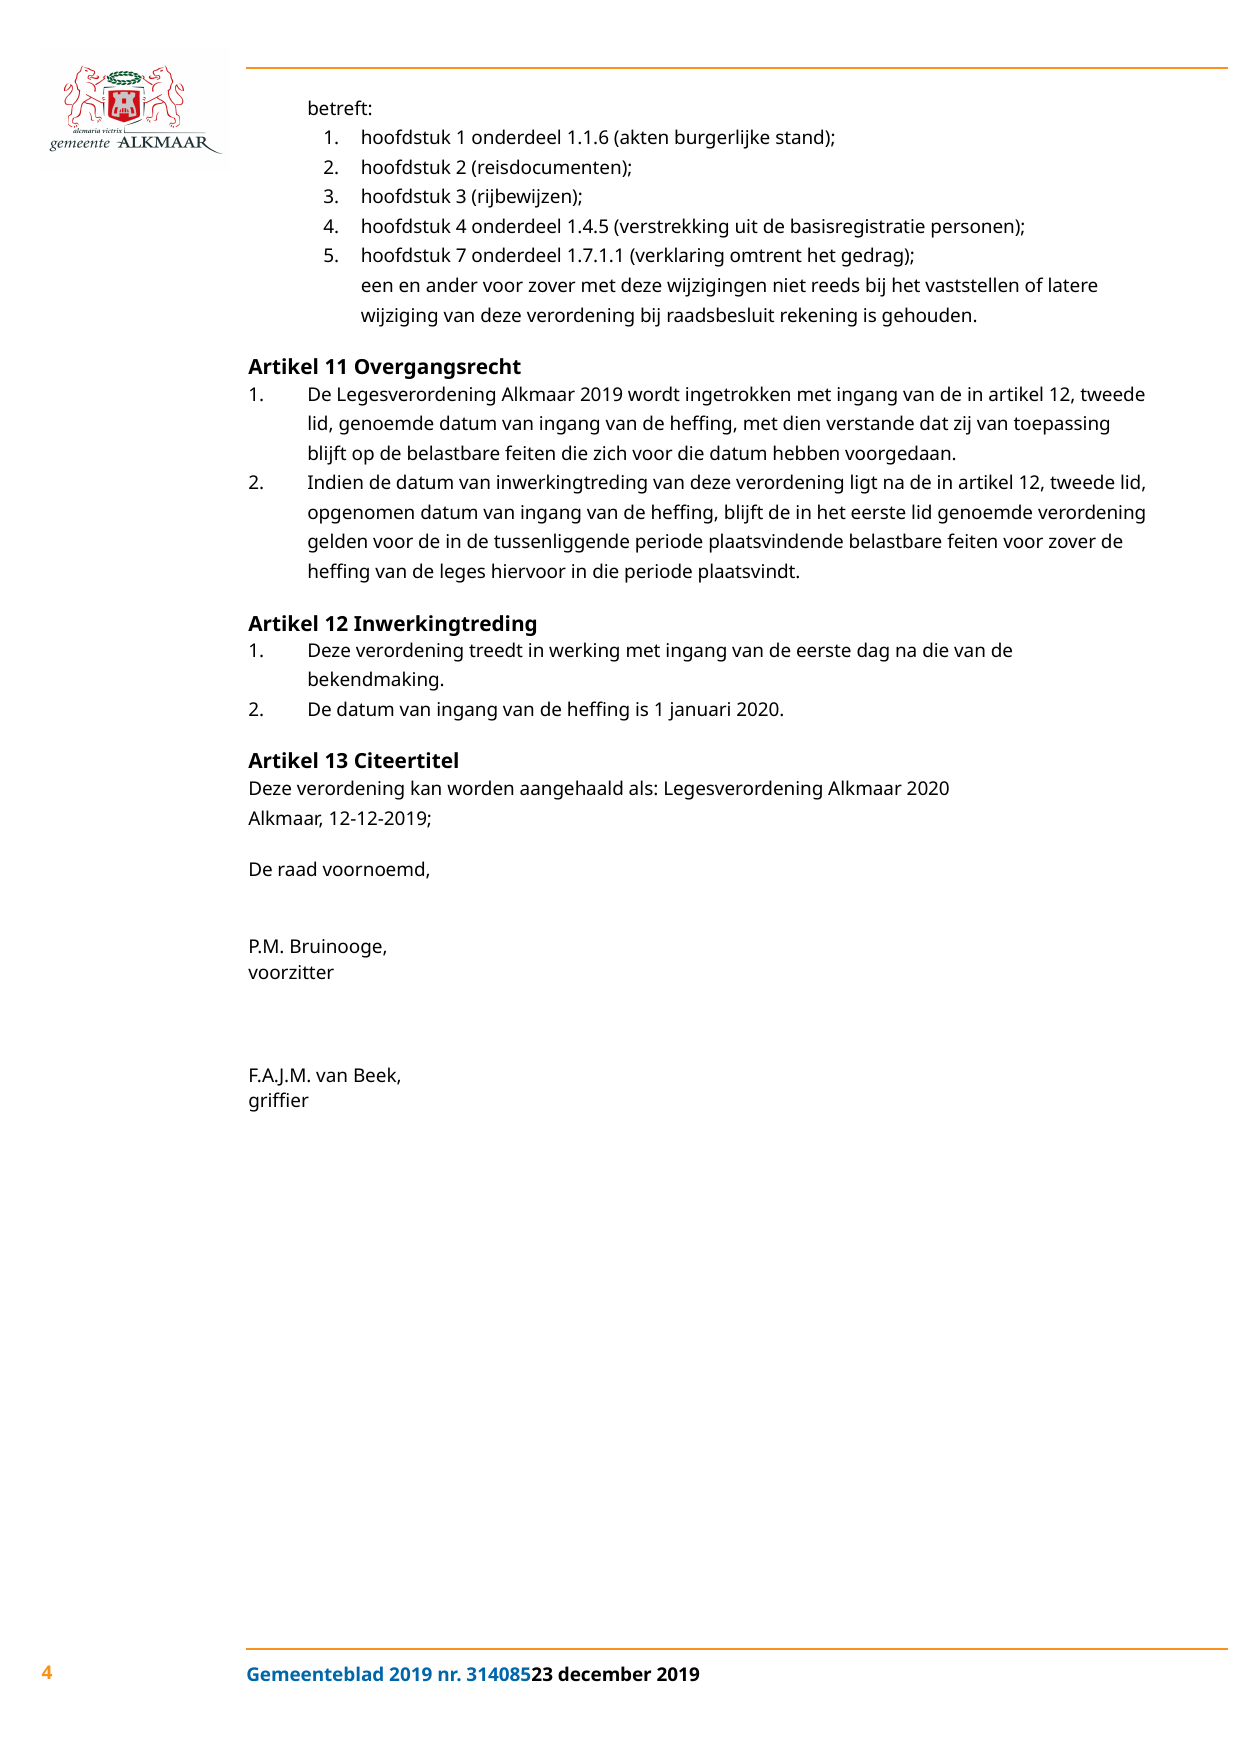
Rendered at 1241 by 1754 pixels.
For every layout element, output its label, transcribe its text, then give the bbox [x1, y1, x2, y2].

text De raad voornoemd, [248, 856, 1152, 882]
text Alkmaar, 12-12-2019; [248, 805, 1152, 830]
list hoofdstuk 2 (reisdocumenten); [323, 154, 1152, 180]
text F.A.J.M. van Beek, [248, 1062, 1152, 1088]
list hoofdstuk 1 onderdeel 1.1.6 (akten burgerlijke stand); [323, 124, 1152, 150]
text Artikel 12 Inwerkingtreding [248, 609, 1152, 637]
text griffier [248, 1088, 1152, 1113]
list Indien de datum van inwerkingtreding van deze verordening ligt na de in artikel 12, tweede lid, opgenomen datum van ingang van de heffing, blijft de in het eerste lid genoemde verordening gelden voor de in de tussenliggende periode plaatsvindende belastbare feiten voor zover de heffing van de leges hiervoor in die periode plaatsvindt. [248, 469, 1152, 584]
text Artikel 13 Citeertitel [248, 747, 1152, 775]
list een en ander voor zover met deze wijzigingen niet reeds bij het vaststellen of latere wijziging van deze verordening bij raadsbesluit rekening is gehouden. [323, 272, 1152, 328]
list hoofdstuk 4 onderdeel 1.4.5 (verstrekking uit de basisregistratie personen); [323, 213, 1152, 239]
text voorzitter [248, 959, 1152, 985]
list hoofdstuk 7 onderdeel 1.7.1.1 (verklaring omtrent het gedrag); [323, 243, 1152, 268]
text P.M. Bruinooge, [248, 933, 1152, 959]
list De Legesverordening Alkmaar 2019 wordt ingetrokken met ingang van de in artikel 12, tweede lid, genoemde datum van ingang van de heffing, met dien verstande dat zij van toepassing blijft op de belastbare feiten die zich voor die datum hebben voorgedaan. [248, 381, 1152, 466]
list betreft: [248, 95, 1152, 121]
list Deze verordening treedt in werking met ingang van de eerste dag na die van de bekendmaking. [248, 637, 1152, 692]
picture [41, 47, 231, 172]
text Artikel 11 Overgangsrecht [248, 352, 1152, 381]
list hoofdstuk 3 (rijbewijzen); [323, 183, 1152, 209]
list De datum van ingang van de heffing is 1 januari 2020. [248, 696, 1152, 722]
text Deze verordening kan worden aangehaald als: Legesverordening Alkmaar 2020 [248, 775, 1152, 801]
